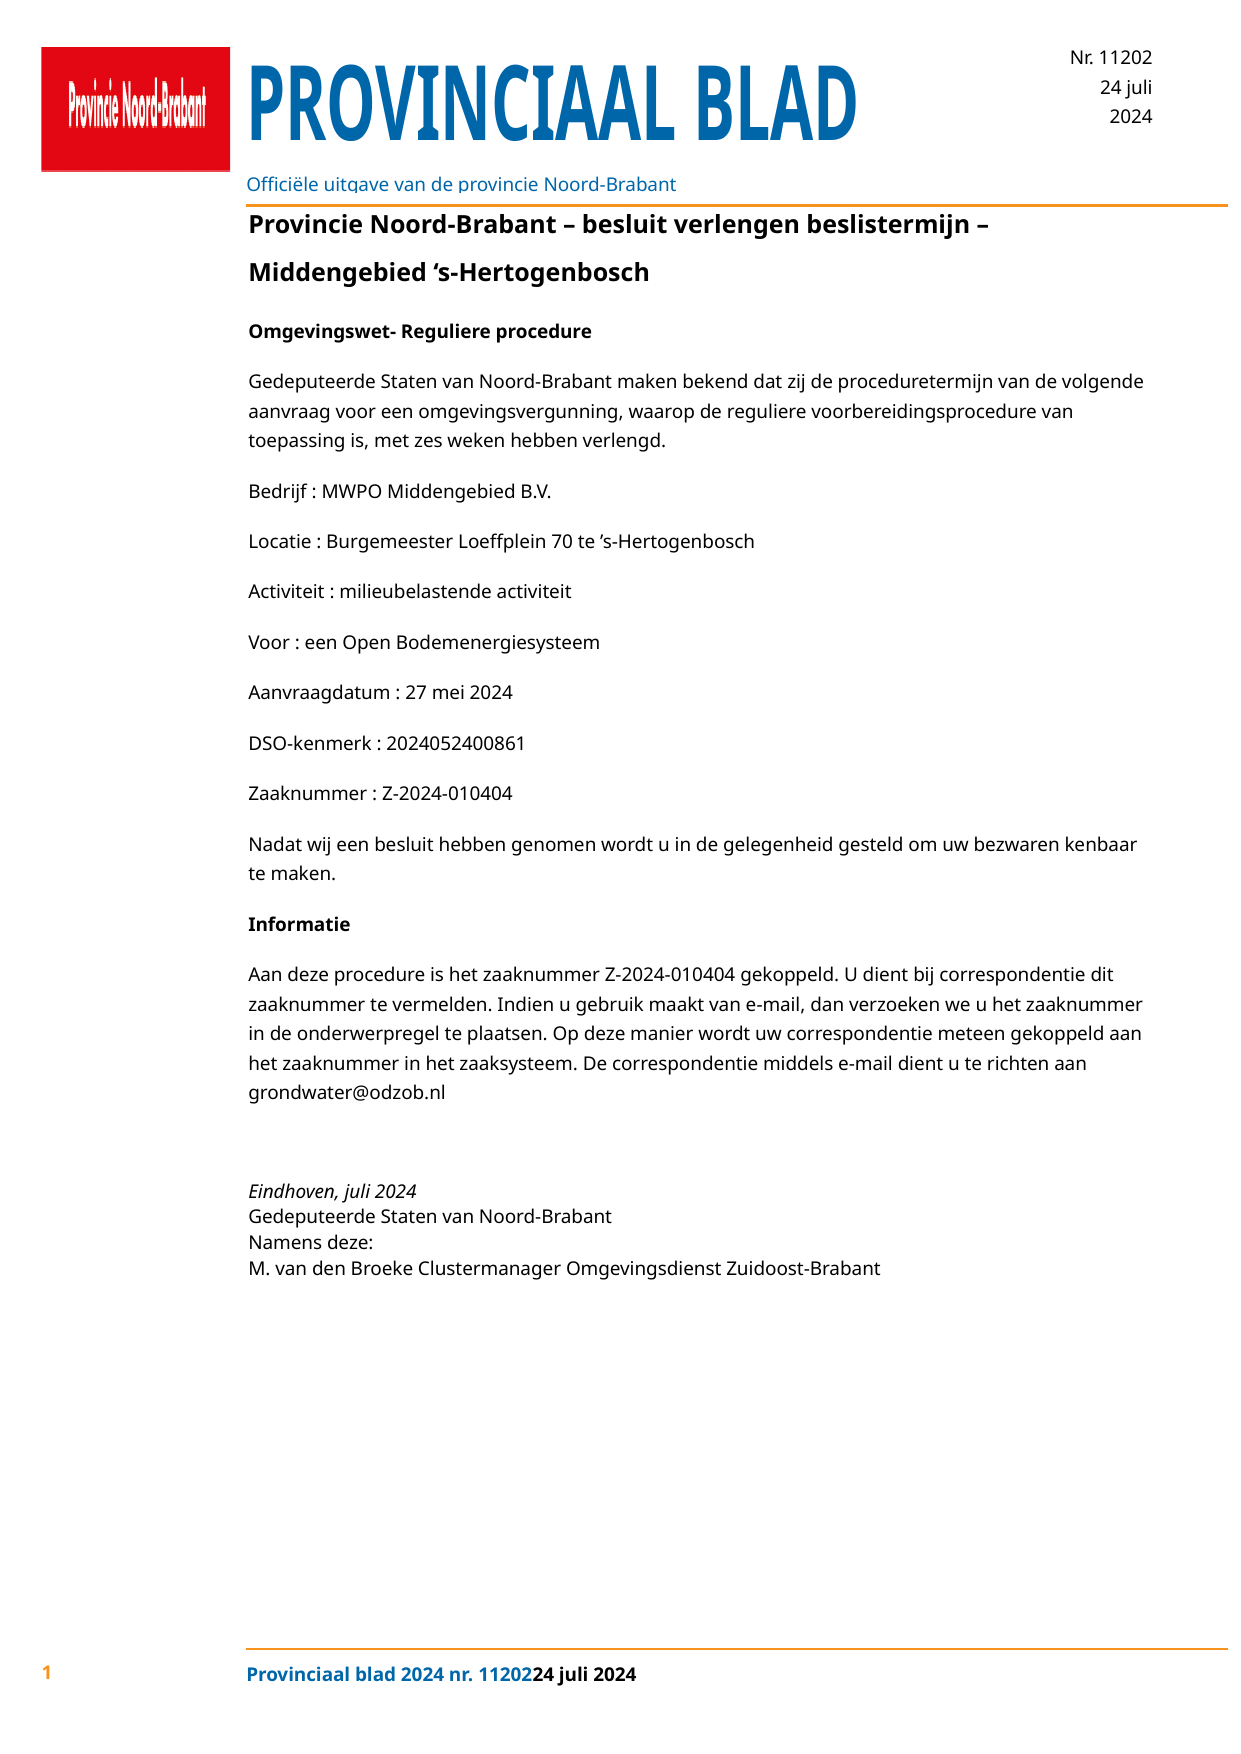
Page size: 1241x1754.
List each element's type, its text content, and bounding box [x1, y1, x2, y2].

text Voor : een Open Bodemenergiesysteem [248, 629, 1152, 655]
text Gedeputeerde Staten van Noord-Brabant [248, 1203, 1152, 1229]
picture [41, 47, 231, 172]
text Eindhoven, juli 2024 [248, 1178, 1152, 1203]
text Zaaknummer : Z-2024-010404 [248, 780, 1152, 806]
text Nadat wij een besluit hebben genomen wordt u in de gelegenheid gesteld om uw bezwaren kenbaar te maken. [248, 831, 1152, 886]
text Aan deze procedure is het zaaknummer Z-2024-010404 gekoppeld. U dient bij correspondentie dit zaaknummer te vermelden. Indien u gebruik maakt van e-mail, dan verzoeken we u het zaaknummer in de onderwerpregel te plaatsen. Op deze manier wordt uw correspondentie meteen gekoppeld aan het zaaknummer in het zaaksysteem. De correspondentie middels e-mail dient u te richten aan grondwater@odzob.nl [248, 961, 1152, 1105]
text Provincie Noord-Brabant – besluit verlengen beslistermijn – Middengebied ‘s-Hertogenbosch [248, 207, 1152, 288]
text Omgevingswet- Reguliere procedure [248, 318, 1152, 344]
text Namens deze: [248, 1229, 1152, 1255]
text DSO-kenmerk : 2024052400861 [248, 730, 1152, 756]
text M. van den Broeke Clustermanager Omgevingsdienst Zuidoost-Brabant [248, 1255, 1152, 1281]
text Locatie : Burgemeester Loeffplein 70 te ’s-Hertogenbosch [248, 528, 1152, 554]
text Bedrijf : MWPO Middengebied B.V. [248, 478, 1152, 504]
text Activiteit : milieubelastende activiteit [248, 579, 1152, 604]
text Informatie [248, 911, 1152, 937]
text Aanvraagdatum : 27 mei 2024 [248, 679, 1152, 705]
text Gedeputeerde Staten van Noord-Brabant maken bekend dat zij de proceduretermijn van de volgende aanvraag voor een omgevingsvergunning, waarop de reguliere voorbereidingsprocedure van toepassing is, met zes weken hebben verlengd. [248, 368, 1152, 453]
